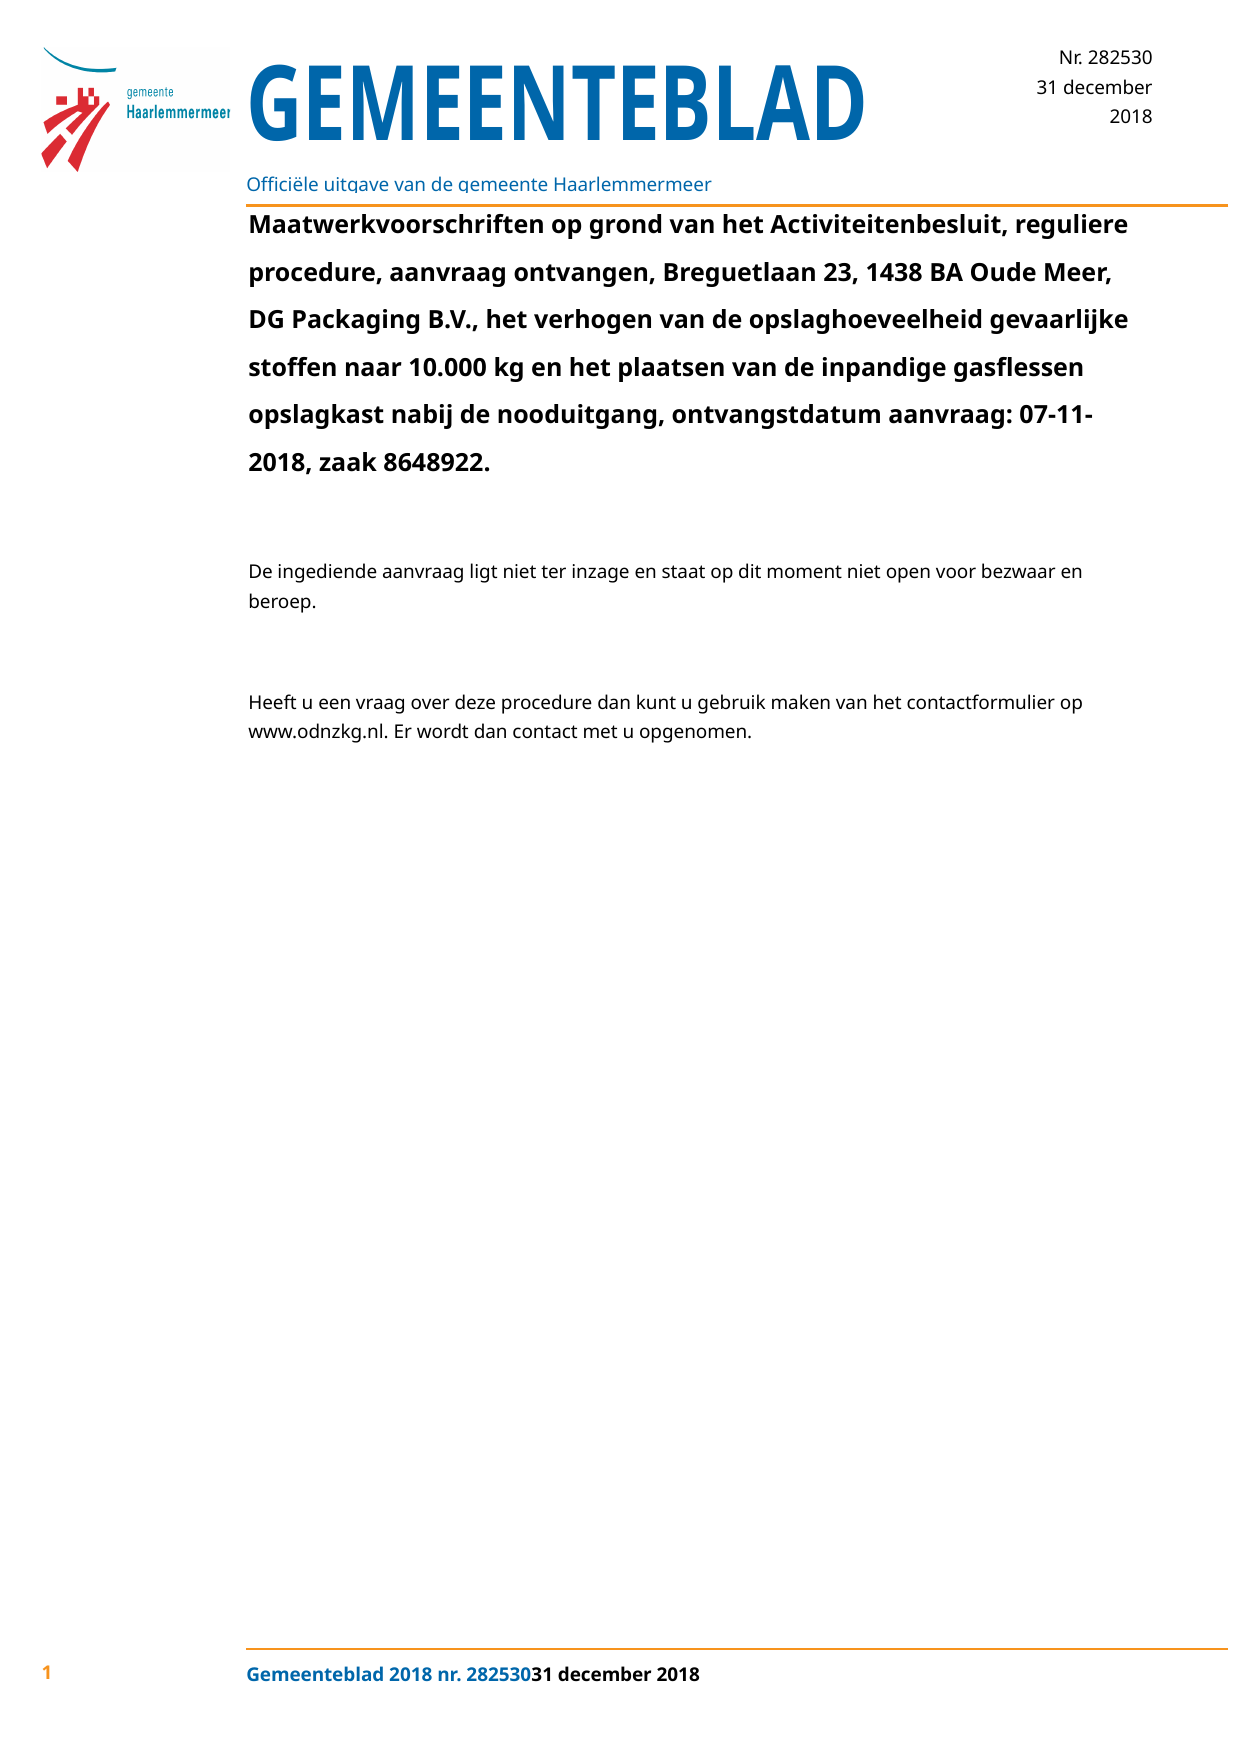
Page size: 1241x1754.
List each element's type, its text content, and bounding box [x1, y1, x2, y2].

text Heeft u een vraag over deze procedure dan kunt u gebruik maken van het contactformulier op www.odnzkg.nl. Er wordt dan contact met u opgenomen. [248, 689, 1152, 744]
picture [41, 47, 231, 172]
text De ingediende aanvraag ligt niet ter inzage en staat op dit moment niet open voor bezwaar en beroep. [248, 559, 1152, 614]
text Maatwerkvoorschriften op grond van het Activiteitenbesluit, reguliere procedure, aanvraag ontvangen, Breguetlaan 23, 1438 BA Oude Meer, DG Packaging B.V., het verhogen van de opslaghoeveelheid gevaarlijke stoffen naar 10.000 kg en het plaatsen van de inpandige gasflessen opslagkast nabij de nooduitgang, ontvangstdatum aanvraag: 07-11-2018, zaak 8648922. [248, 207, 1152, 479]
